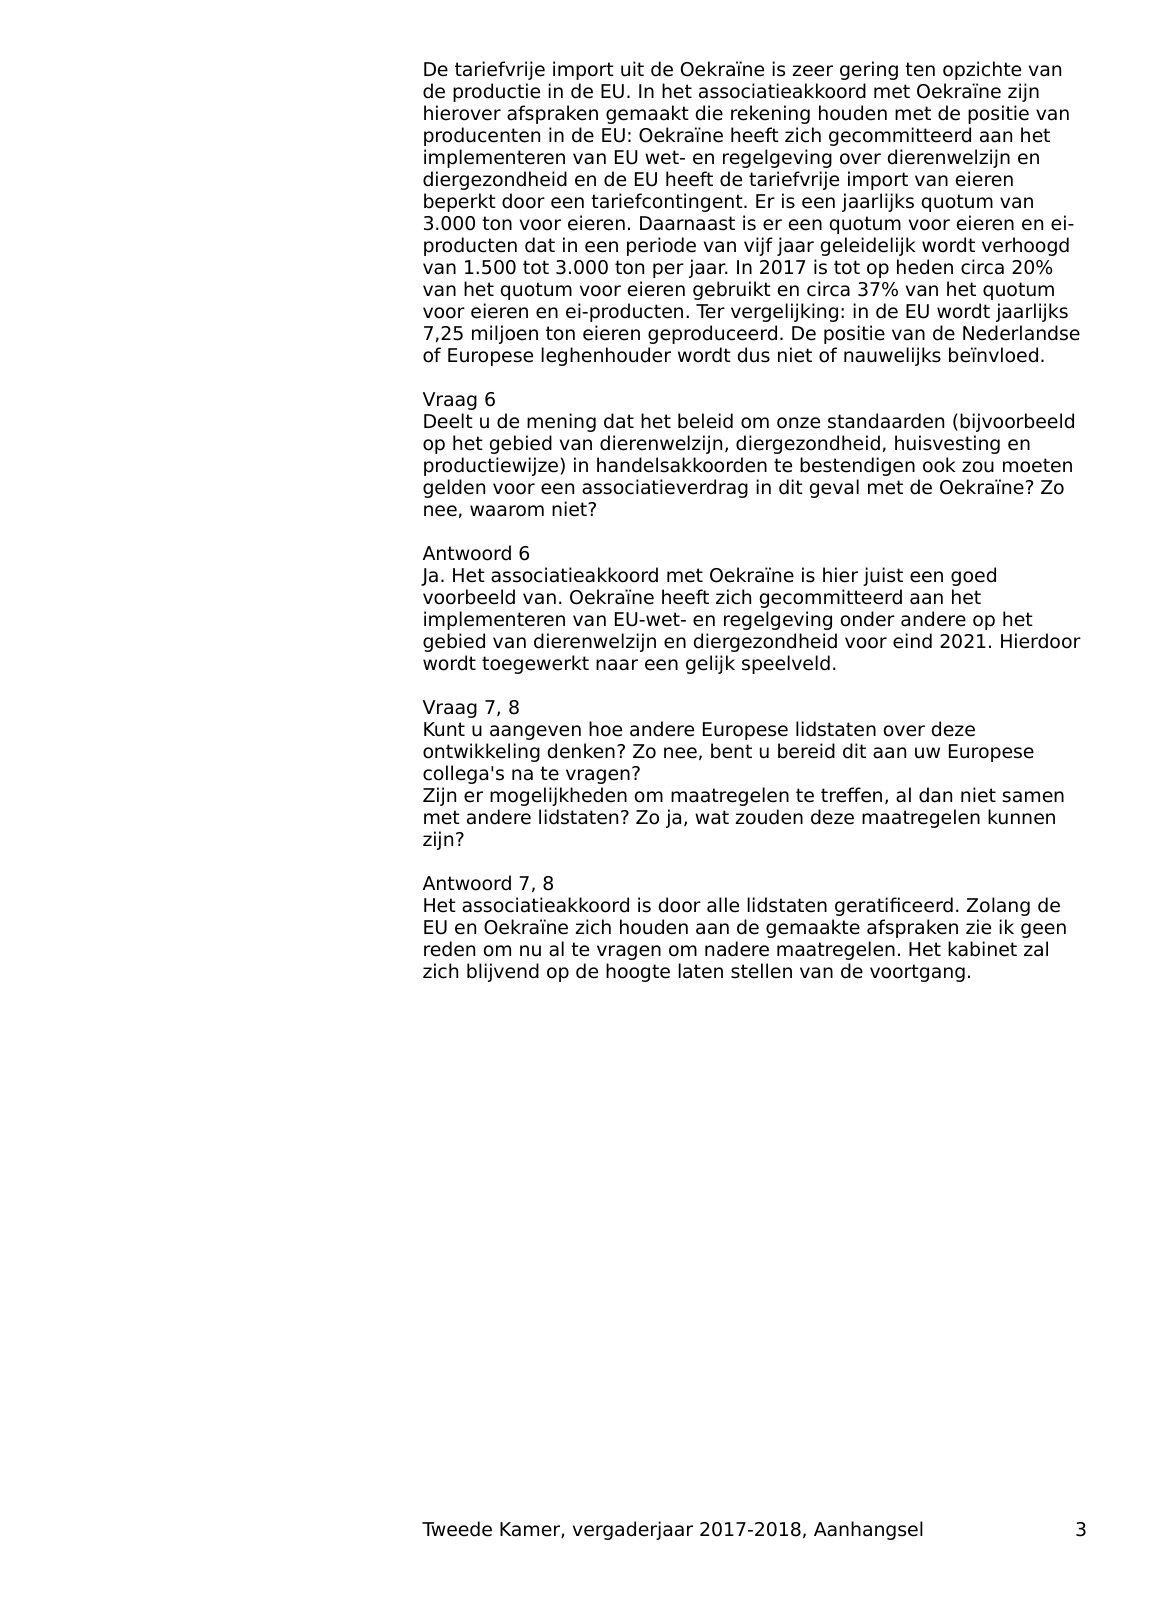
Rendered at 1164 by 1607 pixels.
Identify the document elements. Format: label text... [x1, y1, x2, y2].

text Zijn er mogelijkheden om maatregelen te treffen, al dan niet samen met andere lidstaten? Zo ja, wat zouden deze maatregelen kunnen zijn? [422, 785, 1087, 851]
text Vraag 6 [422, 389, 1087, 411]
text Ja. Het associatieakkoord met Oekraïne is hier juist een goed voorbeeld van. Oekraïne heeft zich gecommitteerd aan het implementeren van EU-wet- en regelgeving onder andere op het gebied van dierenwelzijn en diergezondheid voor eind 2021. Hierdoor wordt toegewerkt naar een gelijk speelveld. [422, 565, 1087, 675]
text Antwoord 7, 8 [422, 873, 1087, 895]
text Het associatieakkoord is door alle lidstaten geratificeerd. Zolang de EU en Oekraïne zich houden aan de gemaakte afspraken zie ik geen reden om nu al te vragen om nadere maatregelen. Het kabinet zal zich blijvend op de hoogte laten stellen van de voortgang. [422, 895, 1087, 983]
text Antwoord 6 [422, 543, 1087, 565]
text Vraag 7, 8 [422, 697, 1087, 719]
text Kunt u aangeven hoe andere Europese lidstaten over deze ontwikkeling denken? Zo nee, bent u bereid dit aan uw Europese collega's na te vragen? [422, 719, 1087, 785]
text De tariefvrije import uit de Oekraïne is zeer gering ten opzichte van de productie in de EU. In het associatieakkoord met Oekraïne zijn hierover afspraken gemaakt die rekening houden met de positie van producenten in de EU: Oekraïne heeft zich gecommitteerd aan het implementeren van EU wet- en regelgeving over dierenwelzijn en diergezondheid en de EU heeft de tariefvrije import van eieren beperkt door een tariefcontingent. Er is een jaarlijks quotum van 3.000 ton voor eieren. Daarnaast is er een quotum voor eieren en ei-producten dat in een periode van vijf jaar geleidelijk wordt verhoogd van 1.500 tot 3.000 ton per jaar. In 2017 is tot op heden circa 20% van het quotum voor eieren gebruikt en circa 37% van het quotum voor eieren en ei-producten. Ter vergelijking: in de EU wordt jaarlijks 7,25 miljoen ton eieren geproduceerd. De positie van de Nederlandse of Europese leghenhouder wordt dus niet of nauwelijks beïnvloed. [422, 59, 1087, 367]
text Deelt u de mening dat het beleid om onze standaarden (bijvoorbeeld op het gebied van dierenwelzijn, diergezondheid, huisvesting en productiewijze) in handelsakkoorden te bestendigen ook zou moeten gelden voor een associatieverdrag in dit geval met de Oekraïne? Zo nee, waarom niet? [422, 411, 1087, 521]
